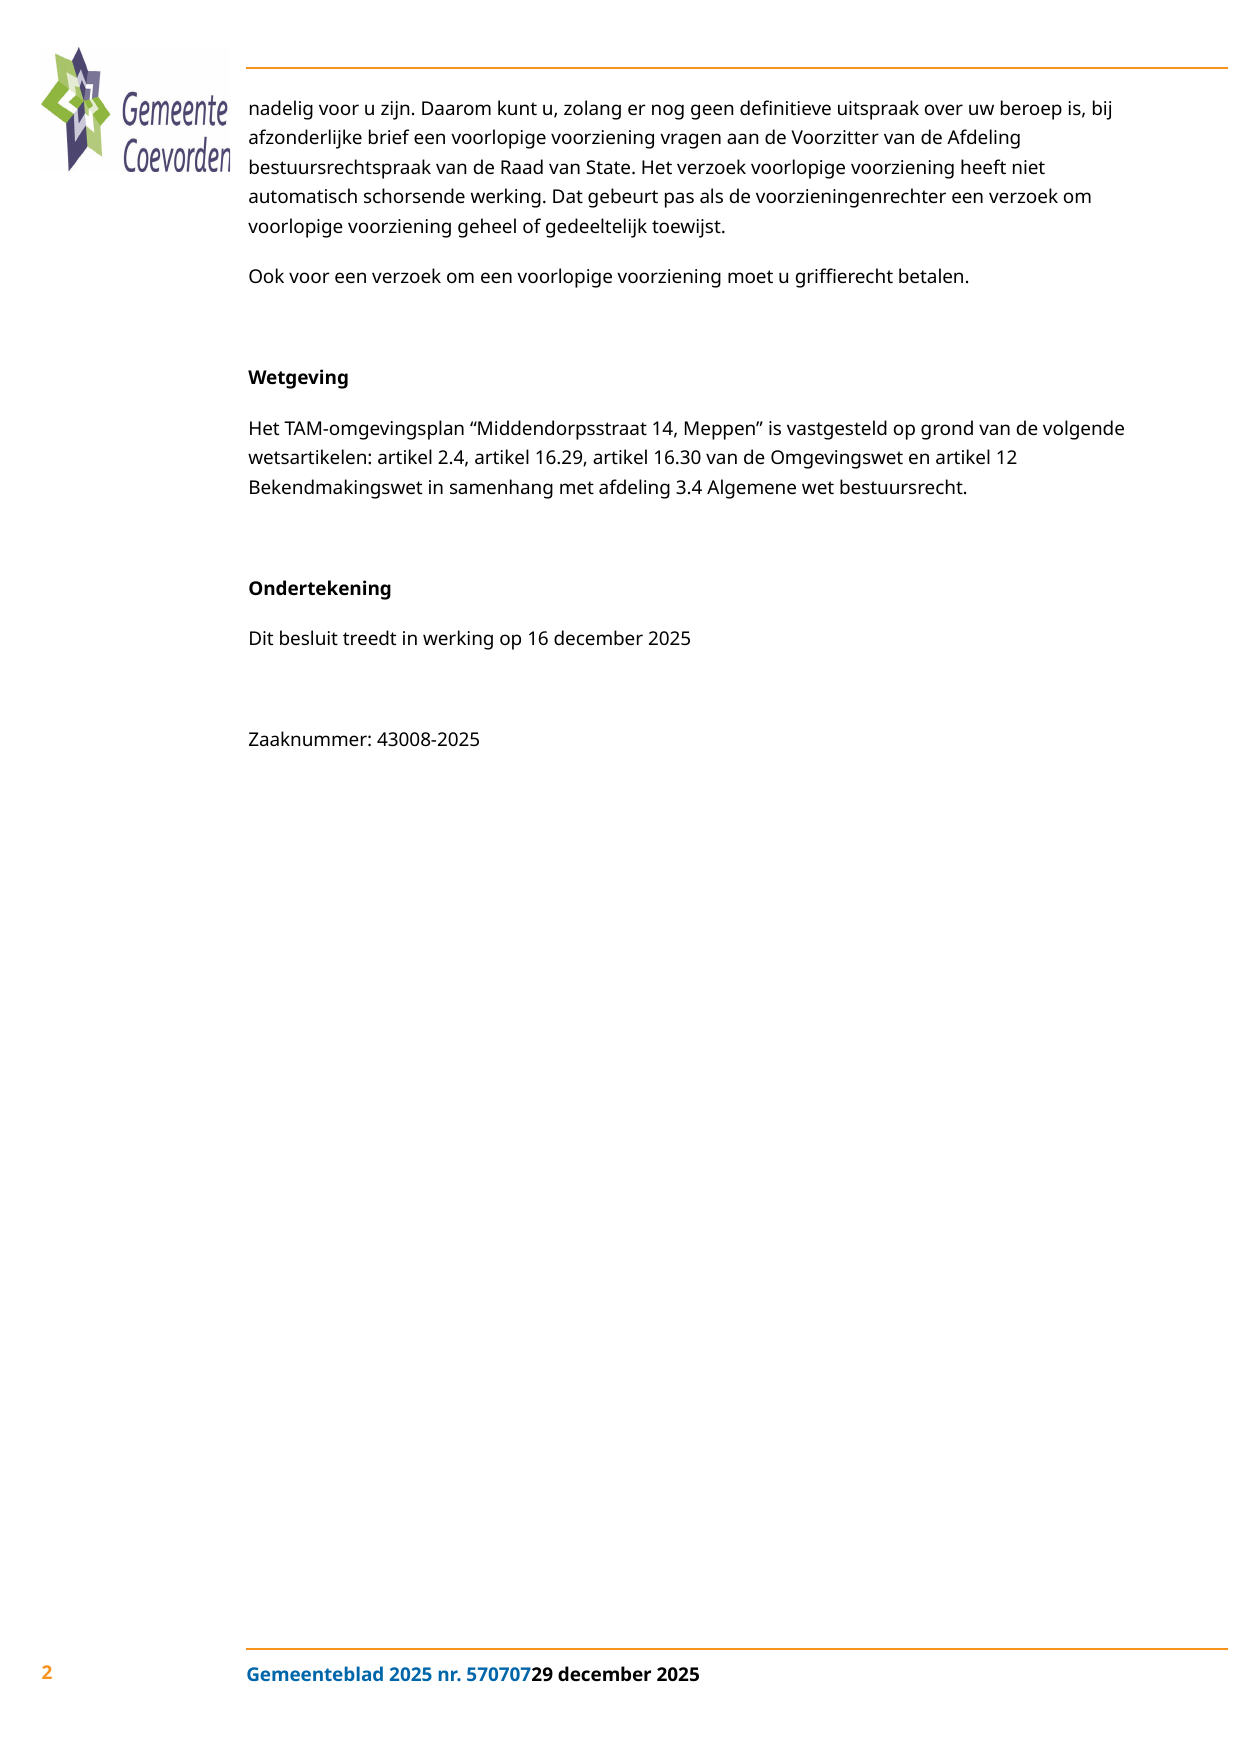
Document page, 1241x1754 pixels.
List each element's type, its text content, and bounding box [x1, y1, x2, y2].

text Ook voor een verzoek om een voorlopige voorziening moet u griffierecht betalen. [248, 263, 1152, 289]
picture [41, 47, 231, 172]
text Het TAM-omgevingsplan “Middendorpsstraat 14, Meppen” is vastgesteld op grond van de volgende wetsartikelen: artikel 2.4, artikel 16.29, artikel 16.30 van de Omgevingswet en artikel 12 Bekendmakingswet in samenhang met afdeling 3.4 Algemene wet bestuursrecht. [248, 415, 1152, 500]
text Zaaknummer: 43008-2025 [248, 726, 1152, 752]
text Wetgeving [248, 364, 1152, 390]
text Dit besluit treedt in werking op 16 december 2025 [248, 625, 1152, 651]
text nadelig voor u zijn. Daarom kunt u, zolang er nog geen definitieve uitspraak over uw beroep is, bij afzonderlijke brief een voorlopige voorziening vragen aan de Voorzitter van de Afdeling bestuursrechtspraak van de Raad van State. Het verzoek voorlopige voorziening heeft niet automatisch schorsende werking. Dat gebeurt pas als de voorzieningenrechter een verzoek om voorlopige voorziening geheel of gedeeltelijk toewijst. [248, 95, 1152, 239]
text Ondertekening [248, 575, 1152, 601]
